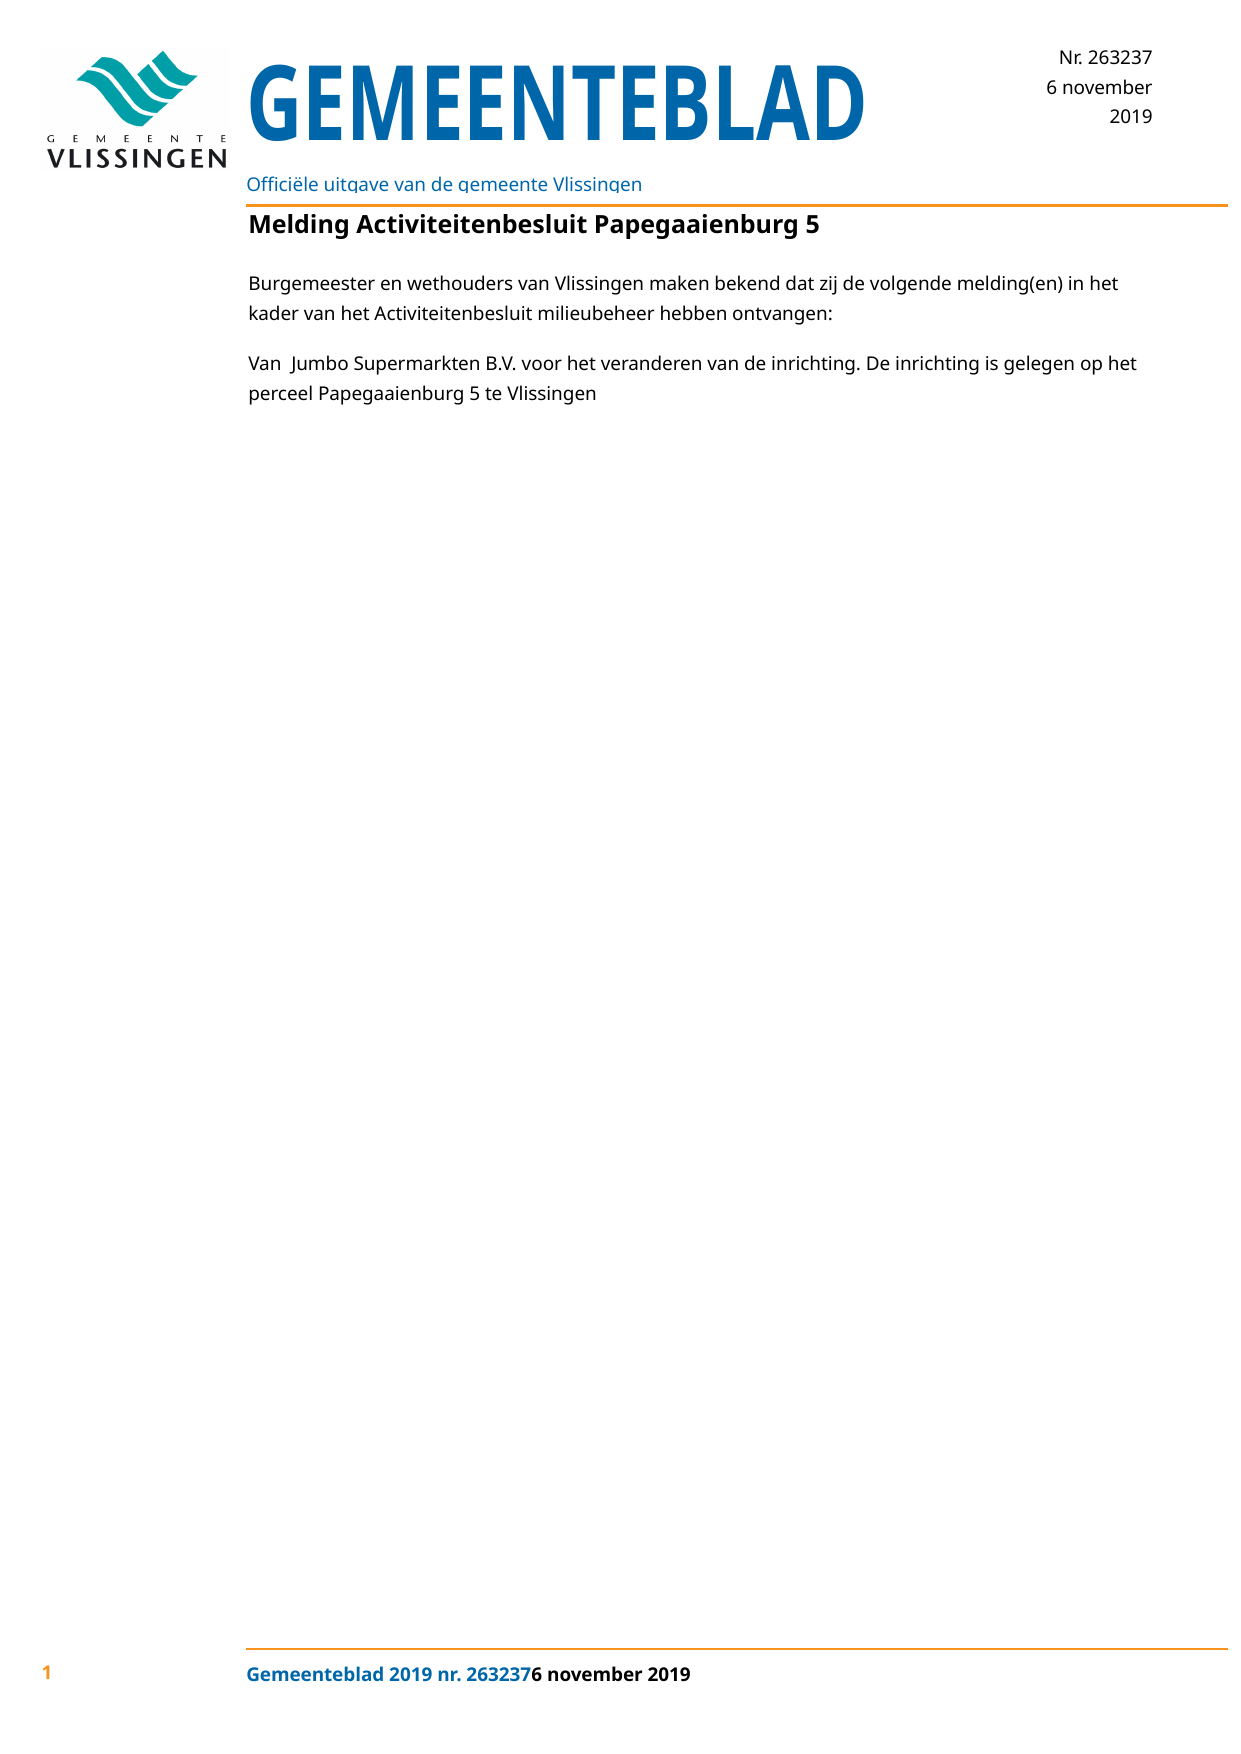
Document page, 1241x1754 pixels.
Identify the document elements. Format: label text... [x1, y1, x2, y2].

text Melding Activiteitenbesluit Papegaaienburg 5 [248, 207, 1152, 241]
text Burgemeester en wethouders van Vlissingen maken bekend dat zij de volgende melding(en) in het kader van het Activiteitenbesluit milieubeheer hebben ontvangen: [248, 270, 1152, 326]
text Van Jumbo Supermarkten B.V. voor het veranderen van de inrichting. De inrichting is gelegen op het perceel Papegaaienburg 5 te Vlissingen [248, 350, 1152, 406]
picture [41, 47, 231, 172]
